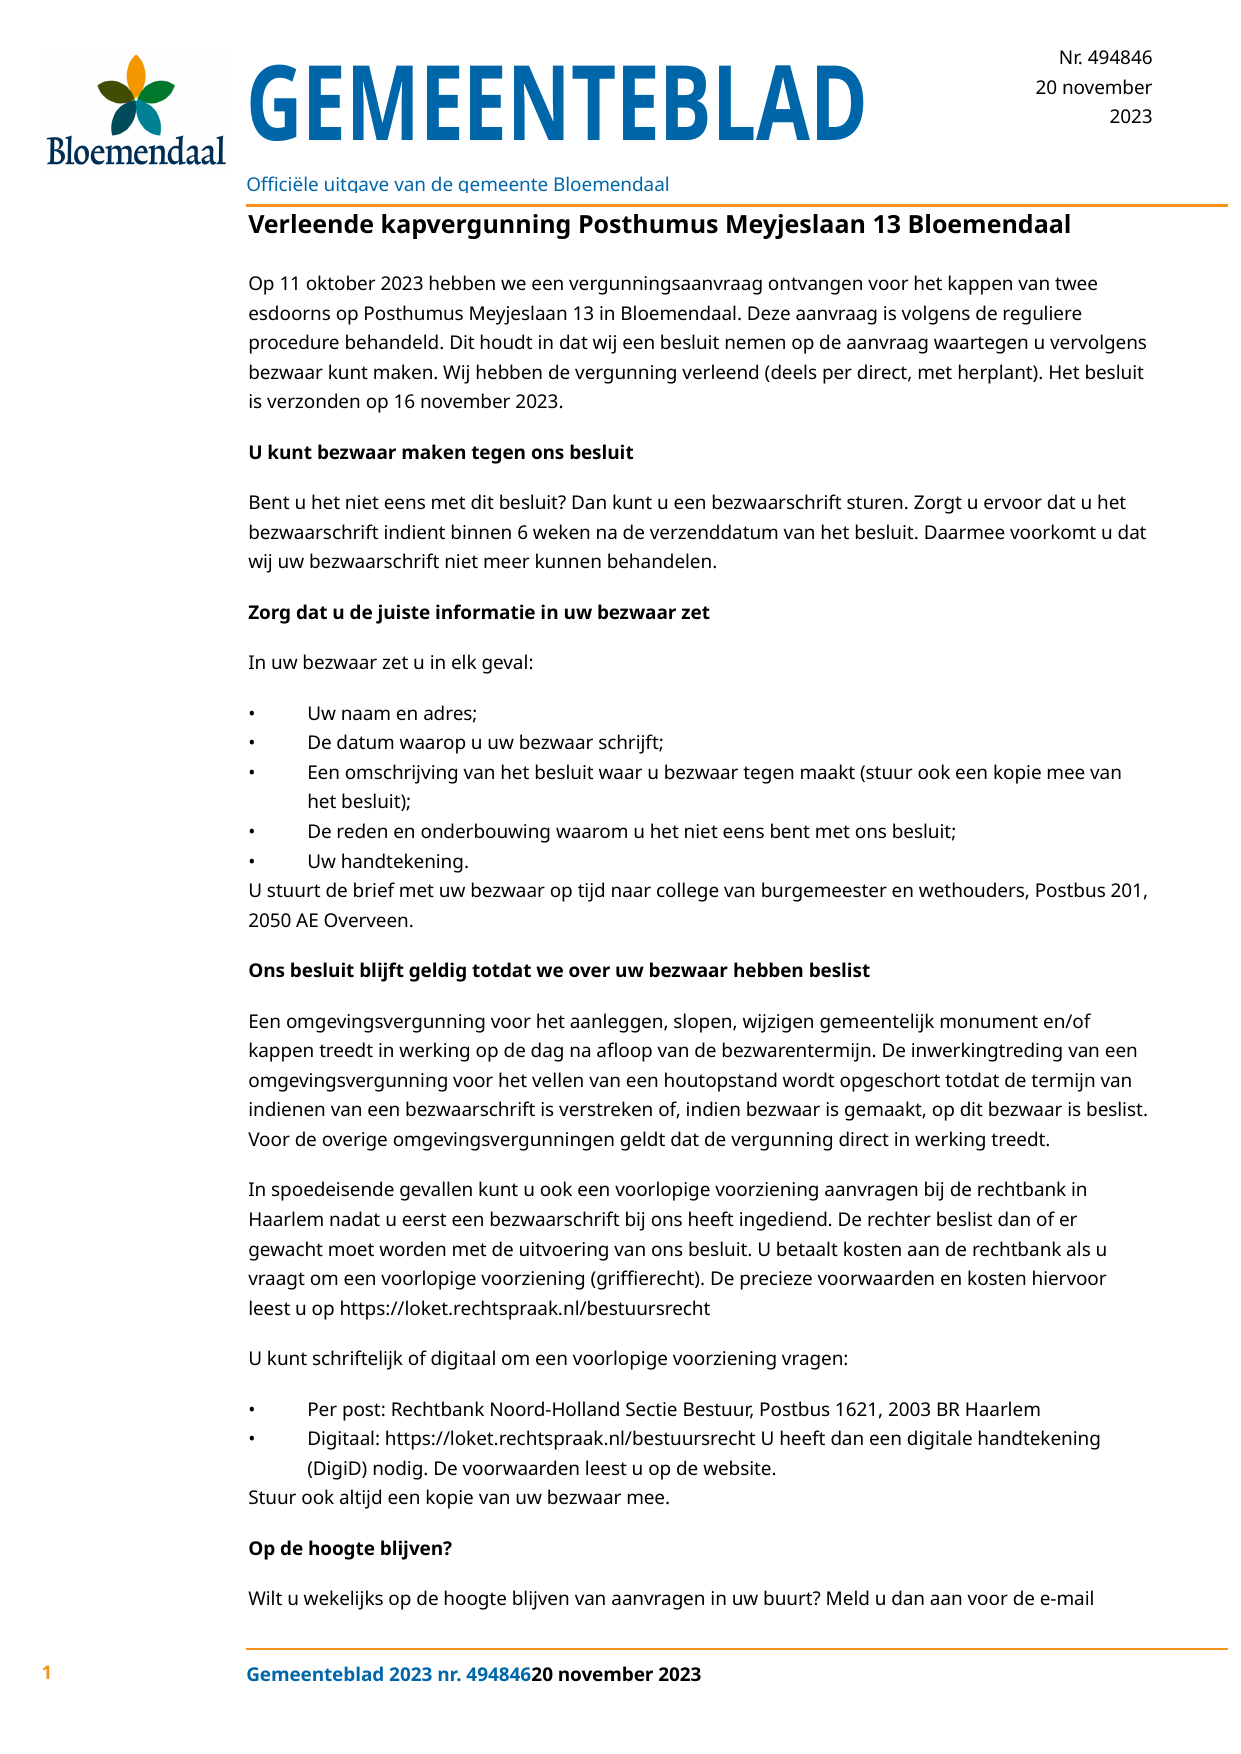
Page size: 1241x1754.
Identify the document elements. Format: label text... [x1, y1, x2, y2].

text U kunt schriftelijk of digitaal om een voorlopige voorziening vragen: [248, 1345, 1152, 1371]
text Op 11 oktober 2023 hebben we een vergunningsaanvraag ontvangen voor het kappen van twee esdoorns op Posthumus Meyjeslaan 13 in Bloemendaal. Deze aanvraag is volgens de reguliere procedure behandeld. Dit houdt in dat wij een besluit nemen op de aanvraag waartegen u vervolgens bezwaar kunt maken. Wij hebben de vergunning verleend (deels per direct, met herplant). Het besluit is verzonden op 16 november 2023. [248, 270, 1152, 414]
text Verleende kapvergunning Posthumus Meyjeslaan 13 Bloemendaal [248, 207, 1152, 241]
list De reden en onderbouwing waarom u het niet eens bent met ons besluit; [248, 818, 1152, 844]
text Stuur ook altijd een kopie van uw bezwaar mee. [248, 1484, 1152, 1510]
text Op de hoogte blijven? [248, 1535, 1152, 1561]
text Wilt u wekelijks op de hoogte blijven van aanvragen in uw buurt? Meld u dan aan voor de e-mail [248, 1585, 1152, 1611]
list De datum waarop u uw bezwaar schrijft; [248, 729, 1152, 755]
text Bent u het niet eens met dit besluit? Dan kunt u een bezwaarschrift sturen. Zorgt u ervoor dat u het bezwaarschrift indient binnen 6 weken na de verzenddatum van het besluit. Daarmee voorkomt u dat wij uw bezwaarschrift niet meer kunnen behandelen. [248, 489, 1152, 574]
list Digitaal: https://loket.rechtspraak.nl/bestuursrecht U heeft dan een digitale handtekening (DigiD) nodig. De voorwaarden leest u op de website. [248, 1425, 1152, 1481]
text Ons besluit blijft geldig totdat we over uw bezwaar hebben beslist [248, 957, 1152, 983]
list Per post: Rechtbank Noord-Holland Sectie Bestuur, Postbus 1621, 2003 BR Haarlem [248, 1396, 1152, 1421]
text Zorg dat u de juiste informatie in uw bezwaar zet [248, 599, 1152, 625]
list Uw naam en adres; [248, 700, 1152, 726]
text U kunt bezwaar maken tegen ons besluit [248, 439, 1152, 465]
text In uw bezwaar zet u in elk geval: [248, 649, 1152, 675]
text In spoedeisende gevallen kunt u ook een voorlopige voorziening aanvragen bij de rechtbank in Haarlem nadat u eerst een bezwaarschrift bij ons heeft ingediend. De rechter beslist dan of er gewacht moet worden met de uitvoering van ons besluit. U betaalt kosten aan de rechtbank als u vraagt om een voorlopige voorziening (griffierecht). De precieze voorwaarden en kosten hiervoor leest u op https://loket.rechtspraak.nl/bestuursrecht [248, 1177, 1152, 1321]
list Uw handtekening. [248, 848, 1152, 873]
picture [41, 47, 231, 172]
list Een omschrijving van het besluit waar u bezwaar tegen maakt (stuur ook een kopie mee van het besluit); [248, 759, 1152, 814]
text U stuurt de brief met uw bezwaar op tijd naar college van burgemeester en wethouders, Postbus 201, 2050 AE Overveen. [248, 877, 1152, 933]
text Een omgevingsvergunning voor het aanleggen, slopen, wijzigen gemeentelijk monument en/of kappen treedt in werking op de dag na afloop van de bezwarentermijn. De inwerkingtreding van een omgevingsvergunning voor het vellen van een houtopstand wordt opgeschort totdat de termijn van indienen van een bezwaarschrift is verstreken of, indien bezwaar is gemaakt, op dit bezwaar is beslist. Voor de overige omgevingsvergunningen geldt dat de vergunning direct in werking treedt. [248, 1008, 1152, 1152]
